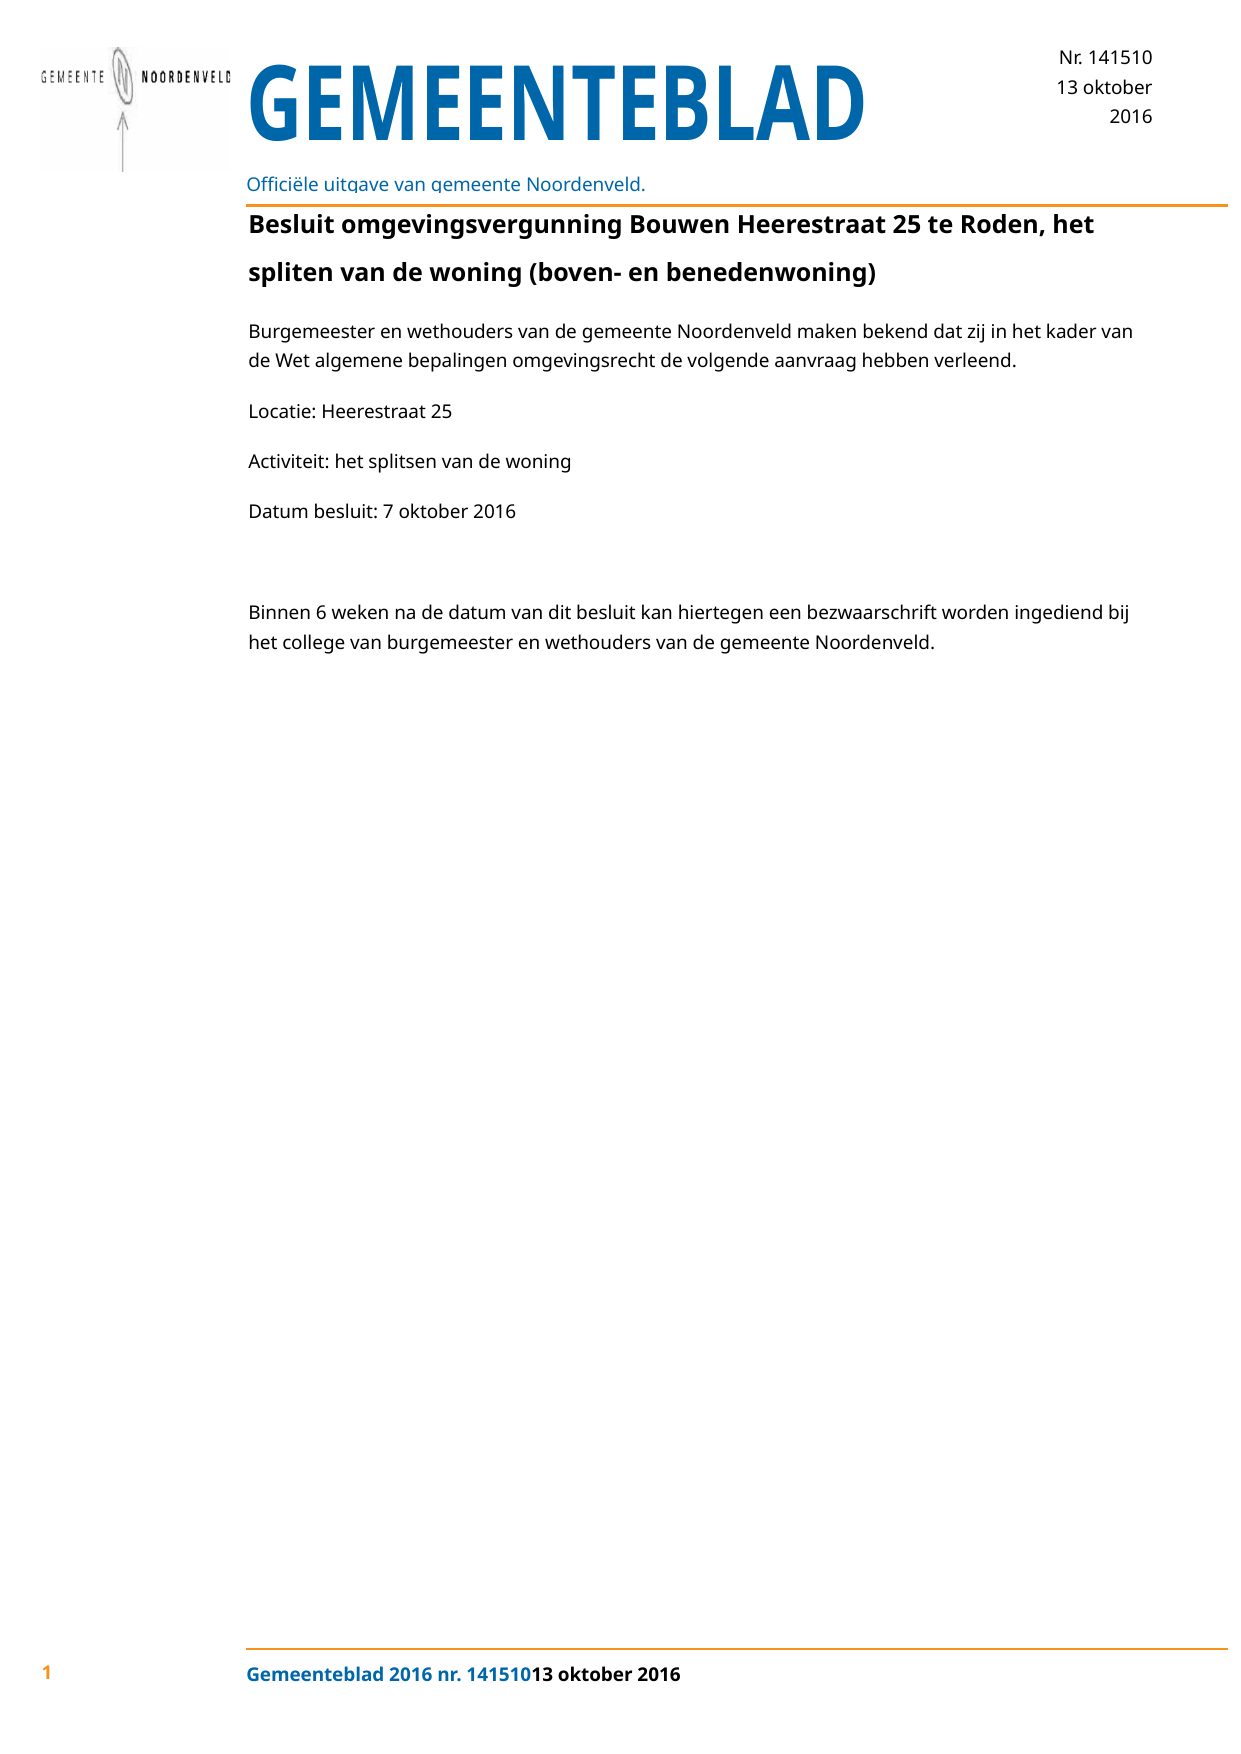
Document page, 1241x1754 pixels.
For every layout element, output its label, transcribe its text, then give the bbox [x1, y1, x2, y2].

text Activiteit: het splitsen van de woning [248, 448, 1152, 474]
text Burgemeester en wethouders van de gemeente Noordenveld maken bekend dat zij in het kader van de Wet algemene bepalingen omgevingsrecht de volgende aanvraag hebben verleend. [248, 318, 1152, 373]
text Datum besluit: 7 oktober 2016 [248, 499, 1152, 524]
text Binnen 6 weken na de datum van dit besluit kan hiertegen een bezwaarschrift worden ingediend bij het college van burgemeester en wethouders van de gemeente Noordenveld. [248, 599, 1152, 655]
picture [41, 47, 231, 172]
text Locatie: Heerestraat 25 [248, 398, 1152, 424]
text Besluit omgevingsvergunning Bouwen Heerestraat 25 te Roden, het spliten van de woning (boven- en benedenwoning) [248, 207, 1152, 288]
